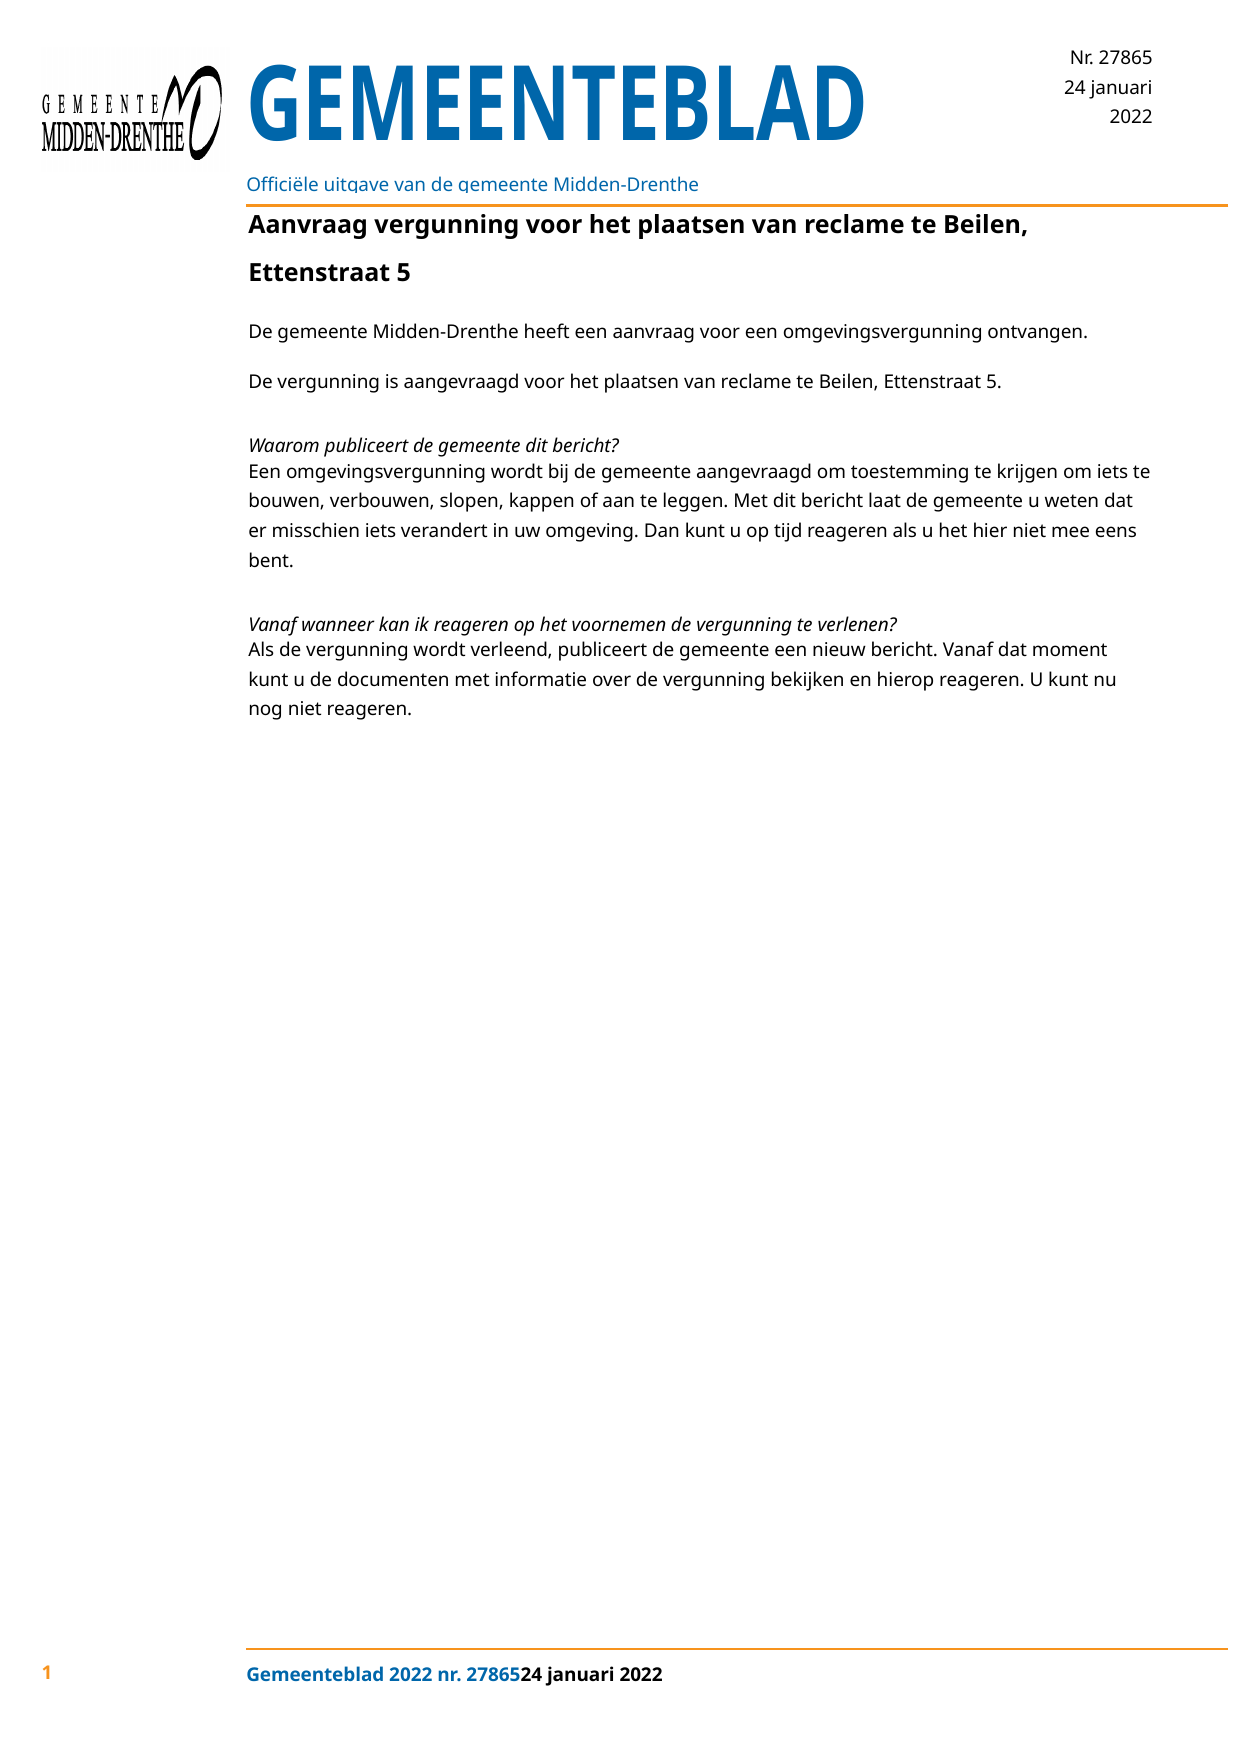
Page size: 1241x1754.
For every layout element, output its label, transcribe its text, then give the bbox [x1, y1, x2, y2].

text Als de vergunning wordt verleend, publiceert de gemeente een nieuw bericht. Vanaf dat moment kunt u de documenten met informatie over de vergunning bekijken en hierop reageren. U kunt nu nog niet reageren. [248, 636, 1152, 721]
text Een omgevingsvergunning wordt bij de gemeente aangevraagd om toestemming te krijgen om iets te bouwen, verbouwen, slopen, kappen of aan te leggen. Met dit bericht laat de gemeente u weten dat er misschien iets verandert in uw omgeving. Dan kunt u op tijd reageren als u het hier niet mee eens bent. [248, 458, 1152, 572]
text Waarom publiceert de gemeente dit bericht? [248, 432, 1152, 458]
text De vergunning is aangevraagd voor het plaatsen van reclame te Beilen, Ettenstraat 5. [248, 368, 1152, 394]
picture [41, 47, 231, 172]
text Vanaf wanneer kan ik reageren op het voornemen de vergunning te verlenen? [248, 611, 1152, 636]
text De gemeente Midden-Drenthe heeft een aanvraag voor een omgevingsvergunning ontvangen. [248, 318, 1152, 344]
text Aanvraag vergunning voor het plaatsen van reclame te Beilen, Ettenstraat 5 [248, 207, 1152, 288]
